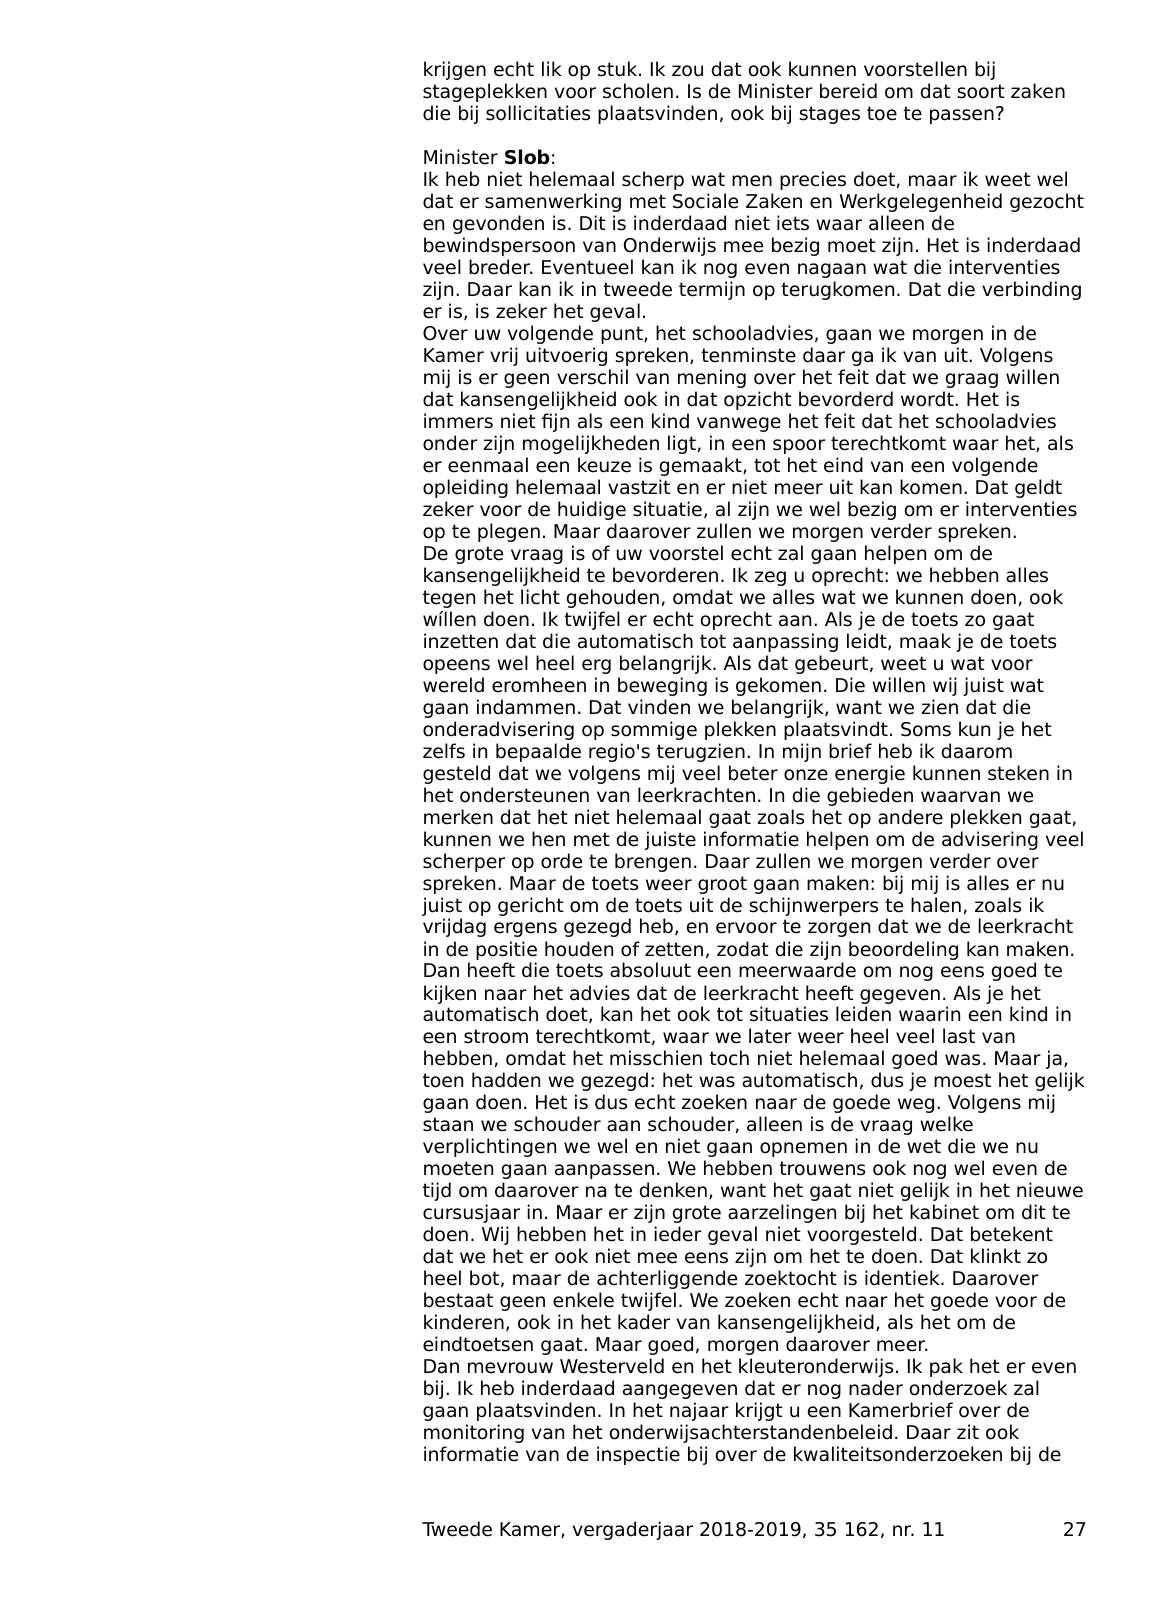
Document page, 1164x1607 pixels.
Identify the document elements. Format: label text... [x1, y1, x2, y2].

text Over uw volgende punt, het schooladvies, gaan we morgen in de Kamer vrij uitvoerig spreken, tenminste daar ga ik van uit. Volgens mij is er geen verschil van mening over het feit dat we graag willen dat kansengelijkheid ook in dat opzicht bevorderd wordt. Het is immers niet fijn als een kind vanwege het feit dat het schooladvies onder zijn mogelijkheden ligt, in een spoor terechtkomt waar het, als er eenmaal een keuze is gemaakt, tot het eind van een volgende opleiding helemaal vastzit en er niet meer uit kan komen. Dat geldt zeker voor de huidige situatie, al zijn we wel bezig om er interventies op te plegen. Maar daarover zullen we morgen verder spreken. [422, 323, 1087, 543]
text Ik heb niet helemaal scherp wat men precies doet, maar ik weet wel dat er samenwerking met Sociale Zaken en Werkgelegenheid gezocht en gevonden is. Dit is inderdaad niet iets waar alleen de bewindspersoon van Onderwijs mee bezig moet zijn. Het is inderdaad veel breder. Eventueel kan ik nog even nagaan wat die interventies zijn. Daar kan ik in tweede termijn op terugkomen. Dat die verbinding er is, is zeker het geval. [422, 169, 1087, 323]
text Dan mevrouw Westerveld en het kleuteronderwijs. Ik pak het er even bij. Ik heb inderdaad aangegeven dat er nog nader onderzoek zal gaan plaatsvinden. In het najaar krijgt u een Kamerbrief over de monitoring van het onderwijsachterstandenbeleid. Daar zit ook informatie van de inspectie bij over de kwaliteitsonderzoeken bij de [422, 1356, 1087, 1466]
text Minister Slob: [422, 147, 1087, 169]
text krijgen echt lik op stuk. Ik zou dat ook kunnen voorstellen bij stageplekken voor scholen. Is de Minister bereid om dat soort zaken die bij sollicitaties plaatsvinden, ook bij stages toe te passen? [422, 59, 1087, 125]
text De grote vraag is of uw voorstel echt zal gaan helpen om de kansengelijkheid te bevorderen. Ik zeg u oprecht: we hebben alles tegen het licht gehouden, omdat we alles wat we kunnen doen, ook wíllen doen. Ik twijfel er echt oprecht aan. Als je de toets zo gaat inzetten dat die automatisch tot aanpassing leidt, maak je de toets opeens wel heel erg belangrijk. Als dat gebeurt, weet u wat voor wereld eromheen in beweging is gekomen. Die willen wij juist wat gaan indammen. Dat vinden we belangrijk, want we zien dat die onderadvisering op sommige plekken plaatsvindt. Soms kun je het zelfs in bepaalde regio's terugzien. In mijn brief heb ik daarom gesteld dat we volgens mij veel beter onze energie kunnen steken in het ondersteunen van leerkrachten. In die gebieden waarvan we merken dat het niet helemaal gaat zoals het op andere plekken gaat, kunnen we hen met de juiste informatie helpen om de advisering veel scherper op orde te brengen. Daar zullen we morgen verder over spreken. Maar de toets weer groot gaan maken: bij mij is alles er nu juist op gericht om de toets uit de schijnwerpers te halen, zoals ik vrijdag ergens gezegd heb, en ervoor te zorgen dat we de leerkracht in de positie houden of zetten, zodat die zijn beoordeling kan maken. Dan heeft die toets absoluut een meerwaarde om nog eens goed te kijken naar het advies dat de leerkracht heeft gegeven. Als je het automatisch doet, kan het ook tot situaties leiden waarin een kind in een stroom terechtkomt, waar we later weer heel veel last van hebben, omdat het misschien toch niet helemaal goed was. Maar ja, toen hadden we gezegd: het was automatisch, dus je moest het gelijk gaan doen. Het is dus echt zoeken naar de goede weg. Volgens mij staan we schouder aan schouder, alleen is de vraag welke verplichtingen we wel en niet gaan opnemen in de wet die we nu moeten gaan aanpassen. We hebben trouwens ook nog wel even de tijd om daarover na te denken, want het gaat niet gelijk in het nieuwe cursusjaar in. Maar er zijn grote aarzelingen bij het kabinet om dit te doen. Wij hebben het in ieder geval niet voorgesteld. Dat betekent dat we het er ook niet mee eens zijn om het te doen. Dat klinkt zo heel bot, maar de achterliggende zoektocht is identiek. Daarover bestaat geen enkele twijfel. We zoeken echt naar het goede voor de kinderen, ook in het kader van kansengelijkheid, als het om de eindtoetsen gaat. Maar goed, morgen daarover meer. [422, 543, 1087, 1356]
